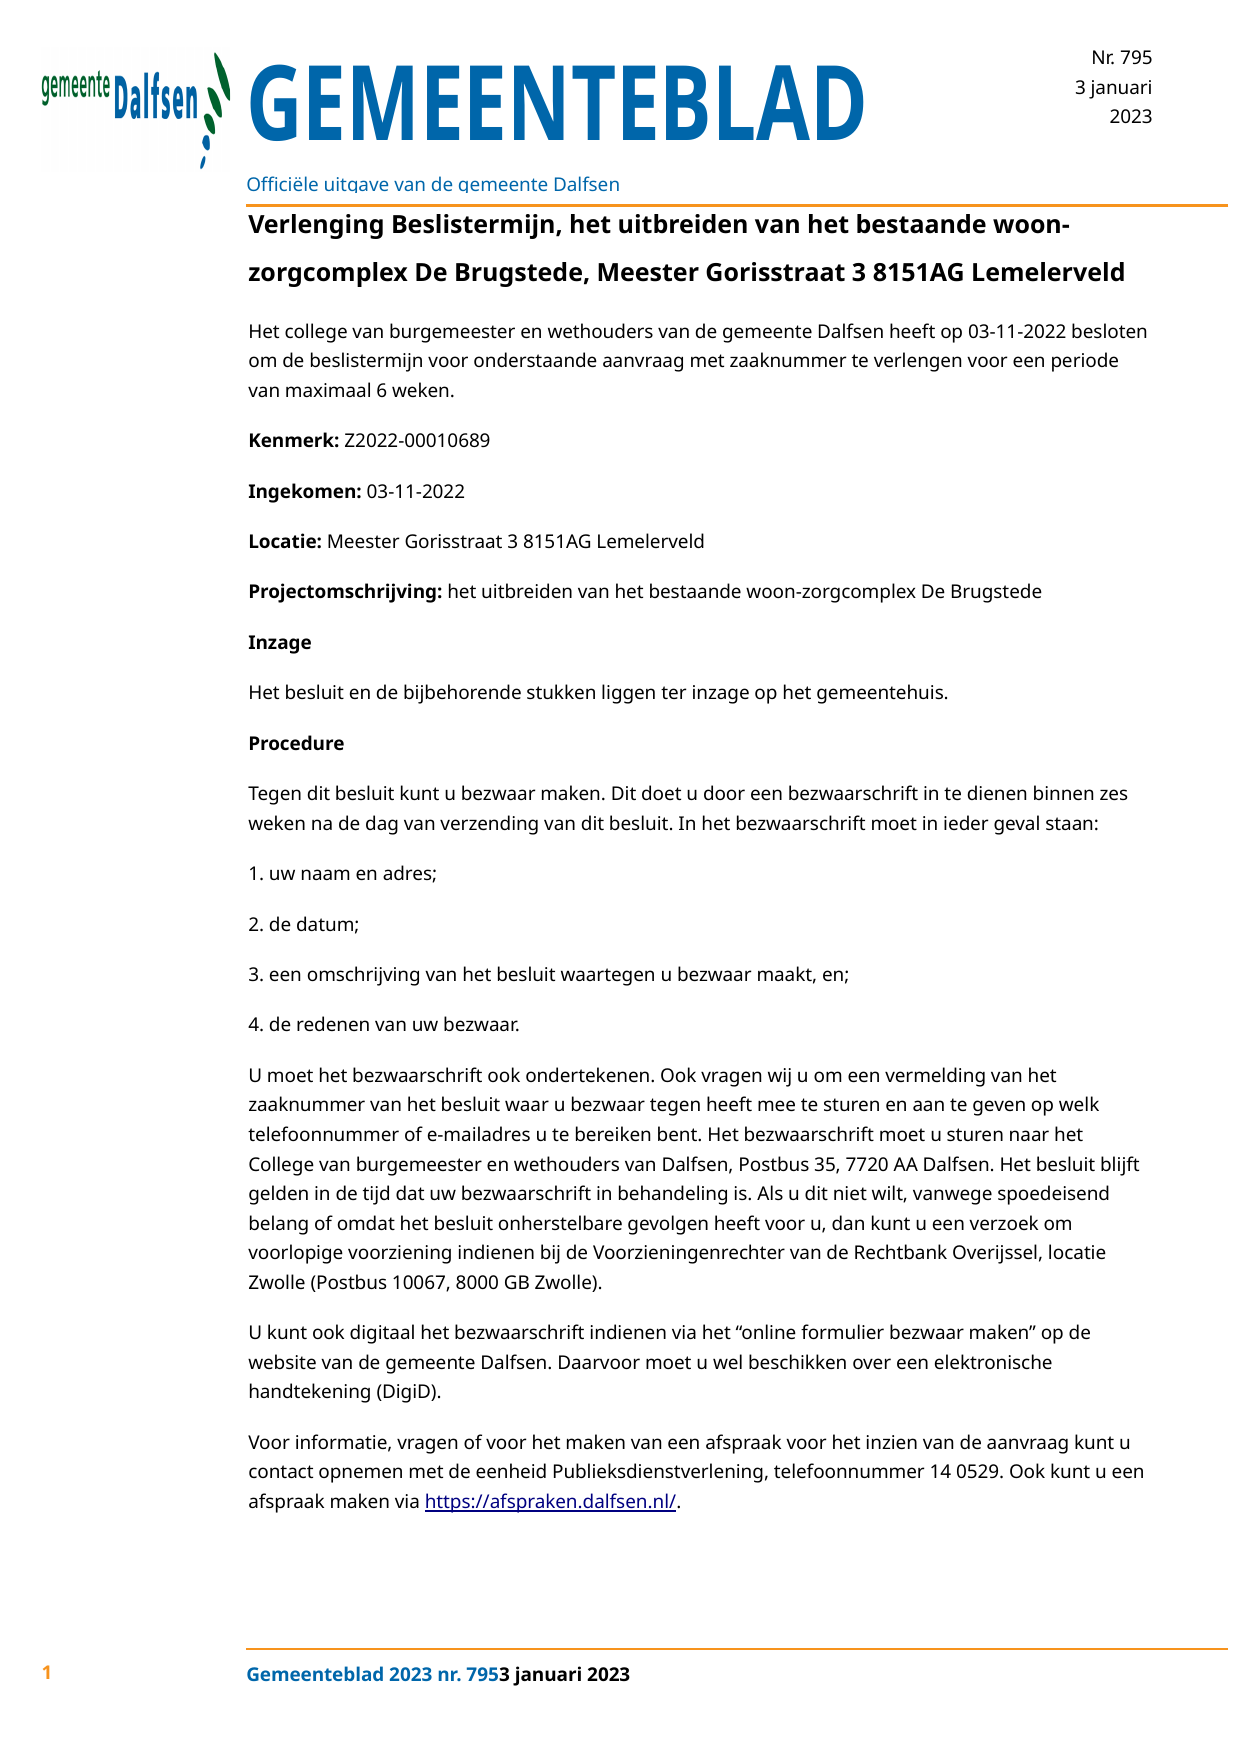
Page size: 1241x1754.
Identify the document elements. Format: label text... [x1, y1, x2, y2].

text Kenmerk: Z2022-00010689 [248, 427, 1152, 453]
text Het college van burgemeester en wethouders van de gemeente Dalfsen heeft op 03-11-2022 besloten om de beslistermijn voor onderstaande aanvraag met zaaknummer te verlengen voor een periode van maximaal 6 weken. [248, 318, 1152, 403]
picture [41, 47, 231, 172]
text Het besluit en de bijbehorende stukken liggen ter inzage op het gemeentehuis. [248, 679, 1152, 705]
text Ingekomen: 03-11-2022 [248, 478, 1152, 504]
text Tegen dit besluit kunt u bezwaar maken. Dit doet u door een bezwaarschrift in te dienen binnen zes weken na de dag van verzending van dit besluit. In het bezwaarschrift moet in ieder geval staan: [248, 780, 1152, 836]
text Locatie: Meester Gorisstraat 3 8151AG Lemelerveld [248, 528, 1152, 554]
text U moet het bezwaarschrift ook ondertekenen. Ook vragen wij u om een vermelding van het zaaknummer van het besluit waar u bezwaar tegen heeft mee te sturen en aan te geven op welk telefoonnummer of e-mailadres u te bereiken bent. Het bezwaarschrift moet u sturen naar het College van burgemeester en wethouders van Dalfsen, Postbus 35, 7720 AA Dalfsen. Het besluit blijft gelden in de tijd dat uw bezwaarschrift in behandeling is. Als u dit niet wilt, vanwege spoedeisend belang of omdat het besluit onherstelbare gevolgen heeft voor u, dan kunt u een verzoek om voorlopige voorziening indienen bij de Voorzieningenrechter van de Rechtbank Overijssel, locatie Zwolle (Postbus 10067, 8000 GB Zwolle). [248, 1062, 1152, 1295]
text Verlenging Beslistermijn, het uitbreiden van het bestaande woon-zorgcomplex De Brugstede, Meester Gorisstraat 3 8151AG Lemelerveld [248, 207, 1152, 288]
text 3. een omschrijving van het besluit waartegen u bezwaar maakt, en; [248, 961, 1152, 987]
text 4. de redenen van uw bezwaar. [248, 1012, 1152, 1037]
text Voor informatie, vragen of voor het maken van een afspraak voor het inzien van de aanvraag kunt u contact opnemen met de eenheid Publieksdienstverlening, telefoonnummer 14 0529. Ook kunt u een afspraak maken via https://afspraken.dalfsen.nl/. [248, 1429, 1152, 1514]
text Projectomschrijving: het uitbreiden van het bestaande woon-zorgcomplex De Brugstede [248, 579, 1152, 604]
text 2. de datum; [248, 911, 1152, 937]
text 1. uw naam en adres; [248, 860, 1152, 886]
text U kunt ook digitaal het bezwaarschrift indienen via het “online formulier bezwaar maken” op de website van de gemeente Dalfsen. Daarvoor moet u wel beschikken over een elektronische handtekening (DigiD). [248, 1319, 1152, 1404]
text Inzage [248, 629, 1152, 655]
text Procedure [248, 730, 1152, 756]
